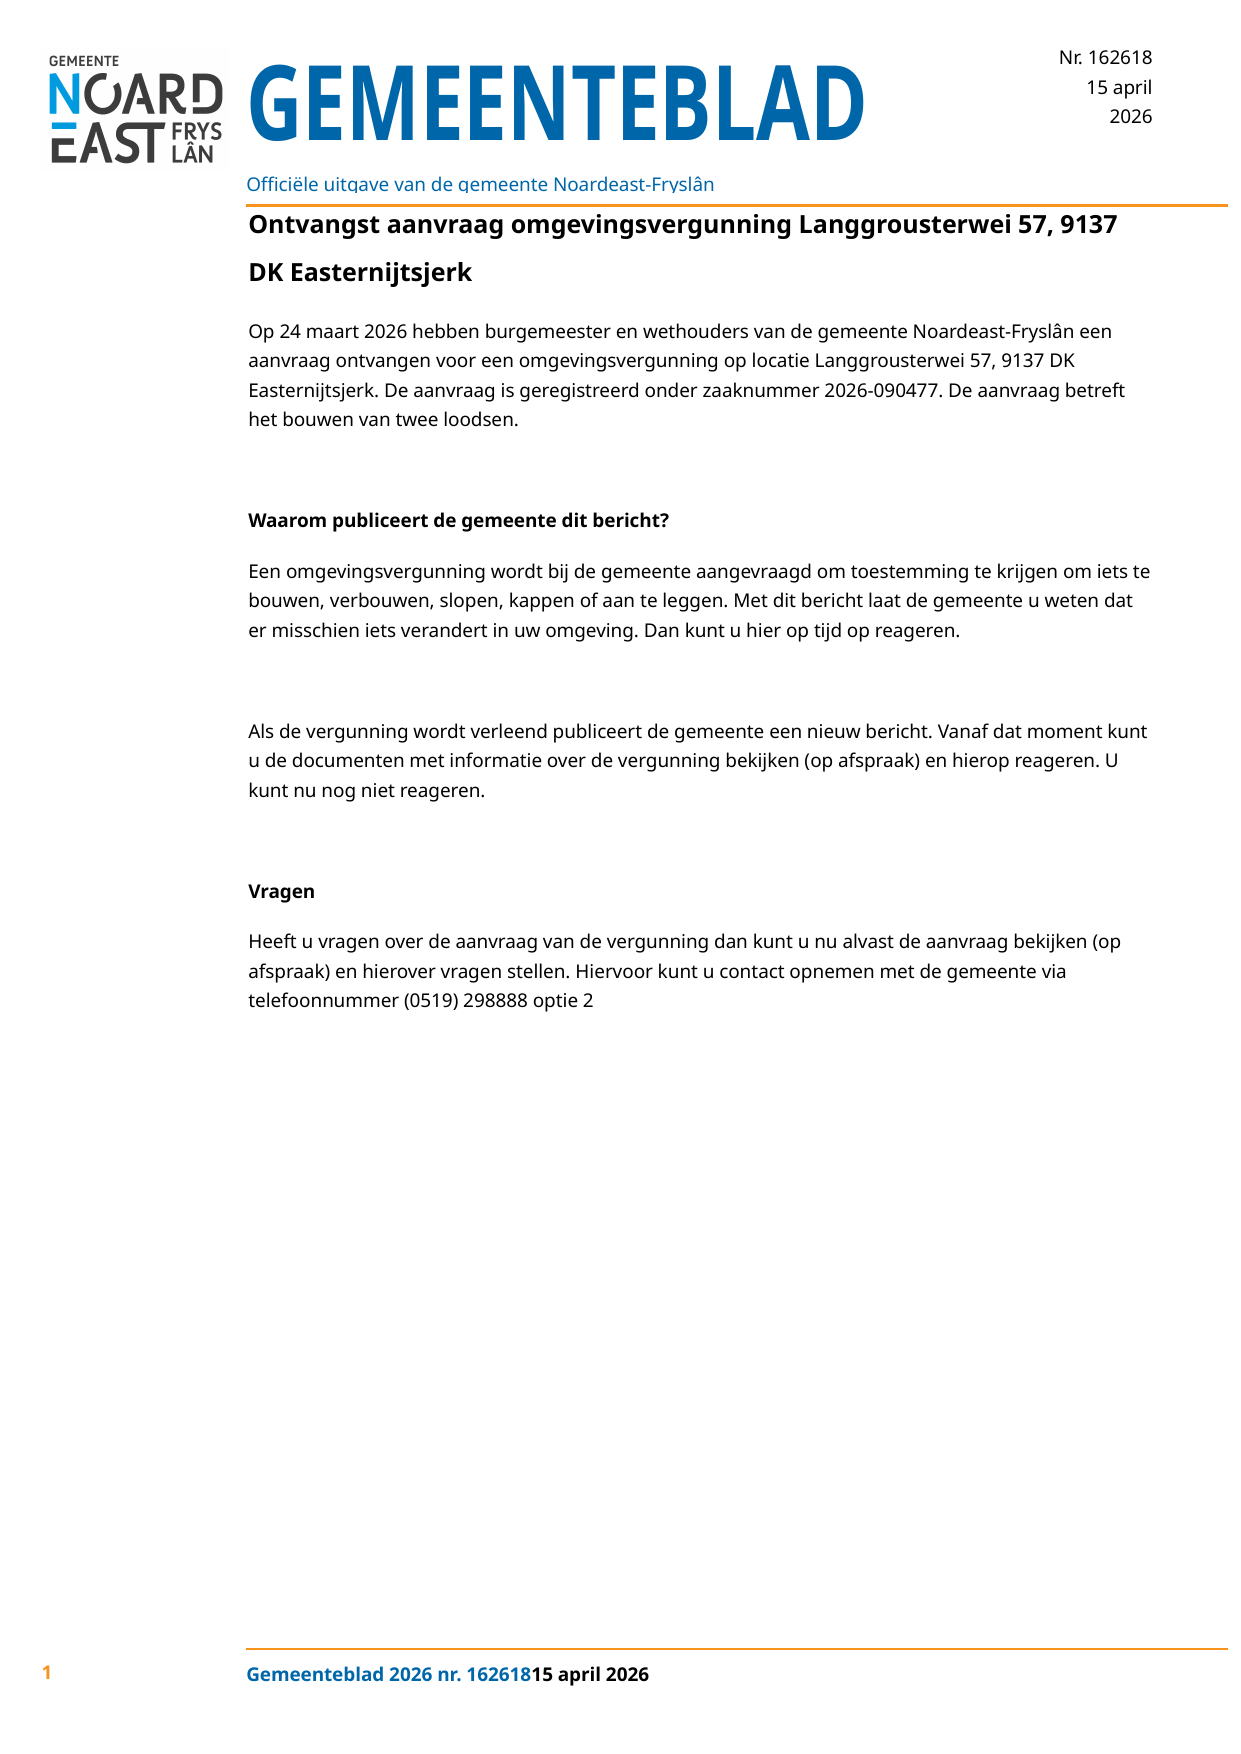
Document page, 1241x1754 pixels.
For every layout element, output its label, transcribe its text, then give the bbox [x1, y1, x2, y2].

text Een omgevingsvergunning wordt bij de gemeente aangevraagd om toestemming te krijgen om iets te bouwen, verbouwen, slopen, kappen of aan te leggen. Met dit bericht laat de gemeente u weten dat er misschien iets verandert in uw omgeving. Dan kunt u hier op tijd op reageren. [248, 558, 1152, 643]
text Heeft u vragen over de aanvraag van de vergunning dan kunt u nu alvast de aanvraag bekijken (op afspraak) en hierover vragen stellen. Hiervoor kunt u contact opnemen met de gemeente via telefoonnummer (0519) 298888 optie 2 [248, 928, 1152, 1013]
text Waarom publiceert de gemeente dit bericht? [248, 507, 1152, 533]
picture [41, 47, 231, 172]
text Ontvangst aanvraag omgevingsvergunning Langgrousterwei 57, 9137 DK Easternijtsjerk [248, 207, 1152, 288]
text Op 24 maart 2026 hebben burgemeester en wethouders van de gemeente Noardeast-Fryslân een aanvraag ontvangen voor een omgevingsvergunning op locatie Langgrousterwei 57, 9137 DK Easternijtsjerk. De aanvraag is geregistreerd onder zaaknummer 2026-090477. De aanvraag betreft het bouwen van twee loodsen. [248, 318, 1152, 432]
text Als de vergunning wordt verleend publiceert de gemeente een nieuw bericht. Vanaf dat moment kunt u de documenten met informatie over de vergunning bekijken (op afspraak) en hierop reageren. U kunt nu nog niet reageren. [248, 718, 1152, 803]
text Vragen [248, 878, 1152, 904]
